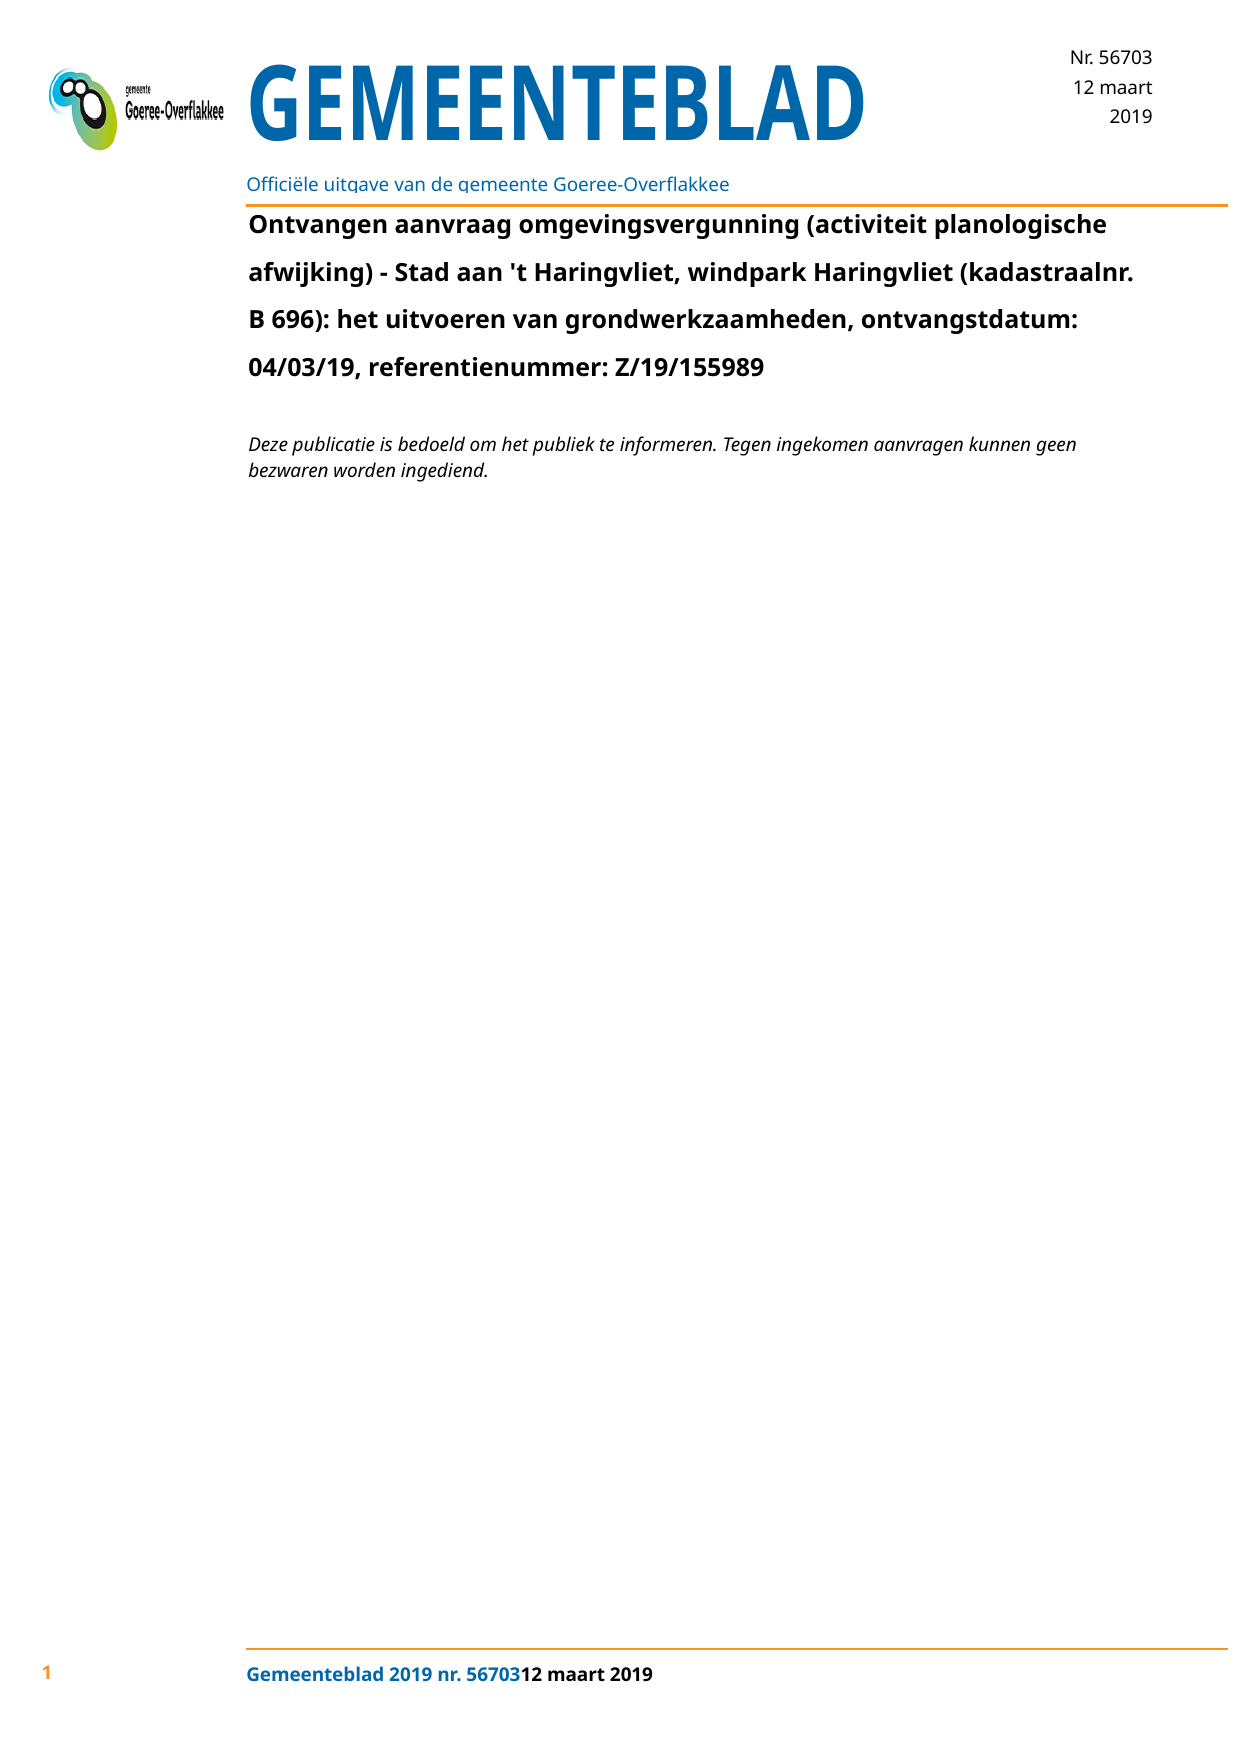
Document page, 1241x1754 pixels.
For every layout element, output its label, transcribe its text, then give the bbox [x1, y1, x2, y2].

picture [41, 47, 231, 172]
text Ontvangen aanvraag omgevingsvergunning (activiteit planologische afwijking) - Stad aan 't Haringvliet, windpark Haringvliet (kadastraalnr. B 696): het uitvoeren van grondwerkzaamheden, ontvangstdatum: 04/03/19, referentienummer: Z/19/155989 [248, 207, 1152, 384]
text Deze publicatie is bedoeld om het publiek te informeren. Tegen ingekomen aanvragen kunnen geen bezwaren worden ingediend. [248, 431, 1152, 483]
